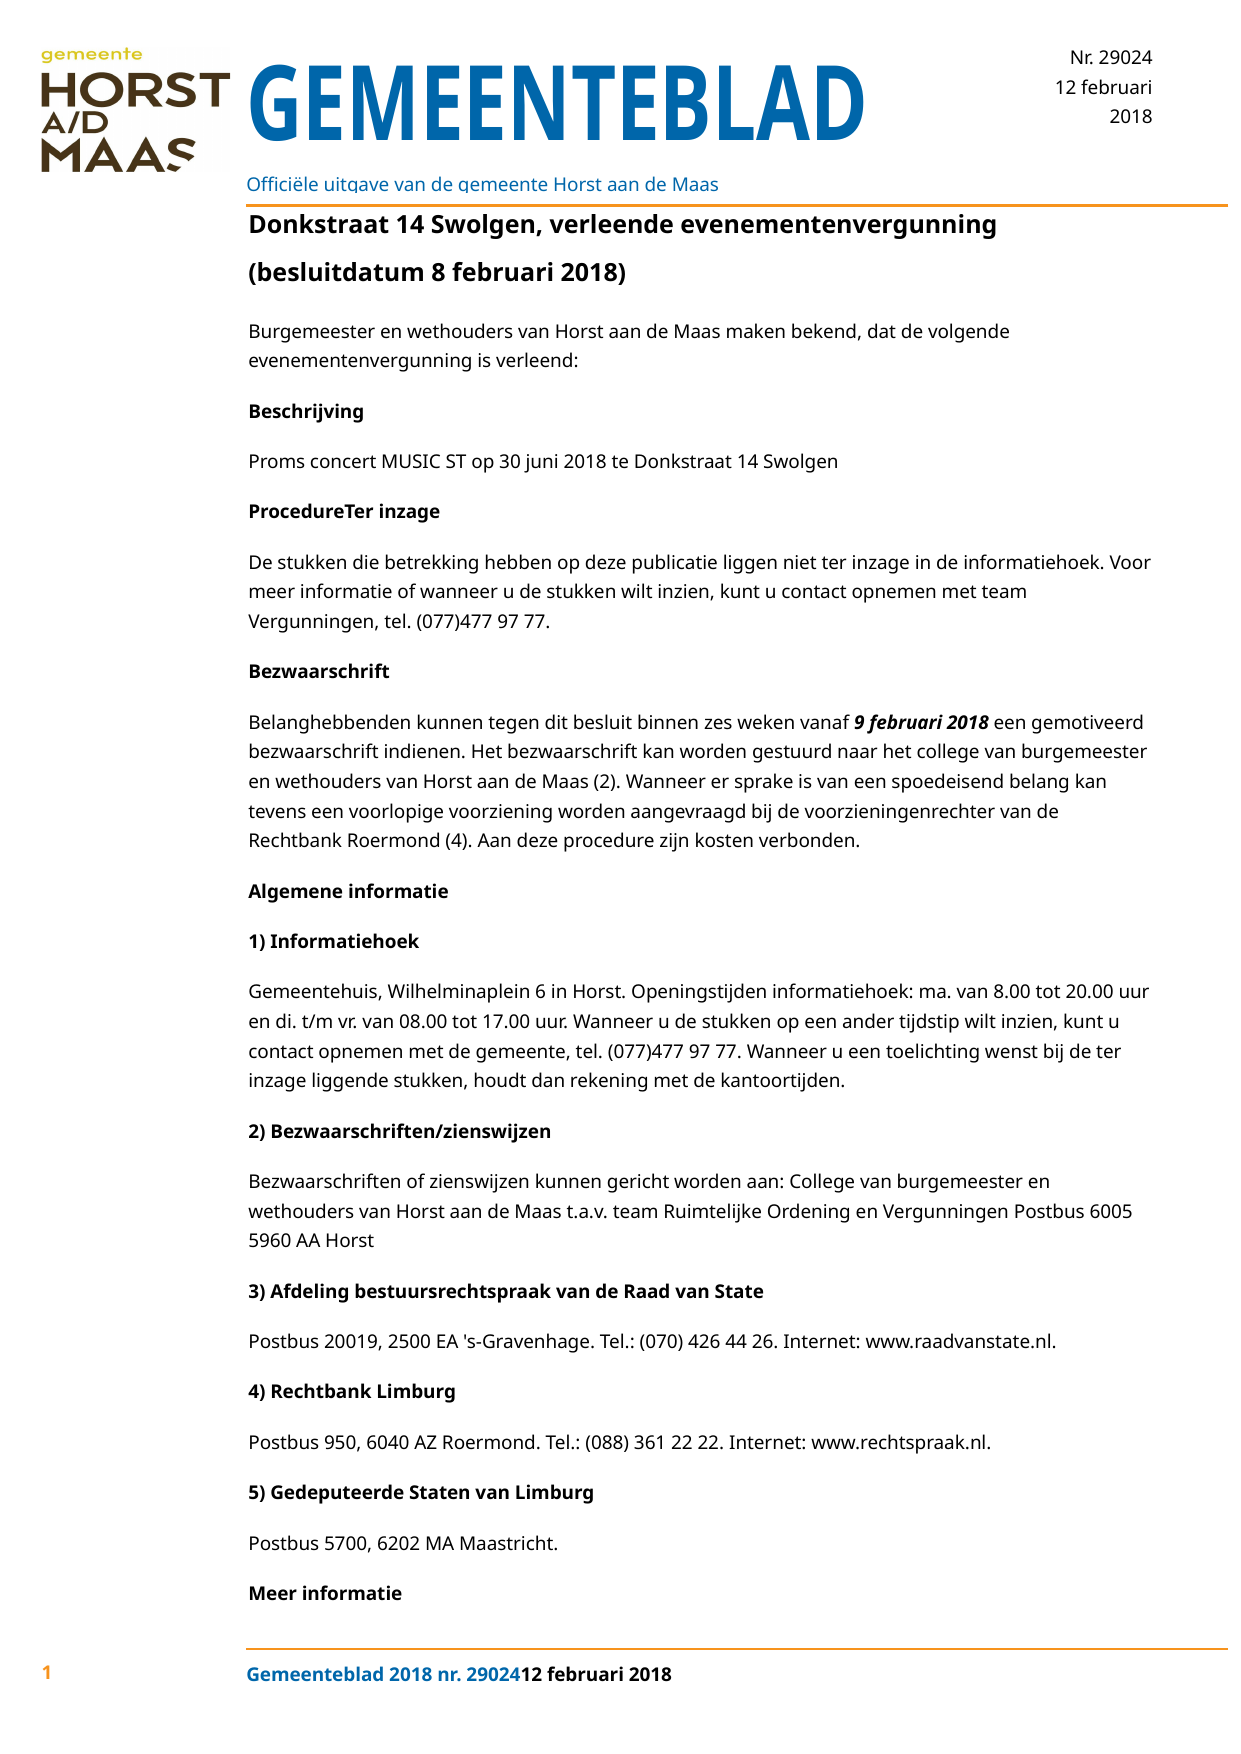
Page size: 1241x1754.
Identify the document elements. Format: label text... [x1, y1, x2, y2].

text 3) Afdeling bestuursrechtspraak van de Raad van State [248, 1278, 1152, 1304]
text Meer informatie [248, 1580, 1152, 1606]
text 2) Bezwaarschriften/zienswijzen [248, 1118, 1152, 1144]
text 4) Rechtbank Limburg [248, 1379, 1152, 1404]
text Proms concert MUSIC ST op 30 juni 2018 te Donkstraat 14 Swolgen [248, 448, 1152, 474]
text ProcedureTer inzage [248, 499, 1152, 524]
text Belanghebbenden kunnen tegen dit besluit binnen zes weken vanaf 9 februari 2018 een gemotiveerd bezwaarschrift indienen. Het bezwaarschrift kan worden gestuurd naar het college van burgemeester en wethouders van Horst aan de Maas (2). Wanneer er sprake is van een spoedeisend belang kan tevens een voorlopige voorziening worden aangevraagd bij de voorzieningenrechter van de Rechtbank Roermond (4). Aan deze procedure zijn kosten verbonden. [248, 709, 1152, 853]
text Postbus 20019, 2500 EA 's-Gravenhage. Tel.: (070) 426 44 26. Internet: www.raadvanstate.nl. [248, 1328, 1152, 1354]
text Bezwaarschriften of zienswijzen kunnen gericht worden aan: College van burgemeester en wethouders van Horst aan de Maas t.a.v. team Ruimtelijke Ordening en Vergunningen Postbus 6005 5960 AA Horst [248, 1168, 1152, 1253]
text Bezwaarschrift [248, 659, 1152, 684]
text Algemene informatie [248, 878, 1152, 904]
text Donkstraat 14 Swolgen, verleende evenementenvergunning (besluitdatum 8 februari 2018) [248, 207, 1152, 288]
text De stukken die betrekking hebben op deze publicatie liggen niet ter inzage in de informatiehoek. Voor meer informatie of wanneer u de stukken wilt inzien, kunt u contact opnemen met team Vergunningen, tel. (077)477 97 77. [248, 549, 1152, 634]
text 1) Informatiehoek [248, 928, 1152, 954]
text Postbus 950, 6040 AZ Roermond. Tel.: (088) 361 22 22. Internet: www.rechtspraak.nl. [248, 1429, 1152, 1455]
text Postbus 5700, 6202 MA Maastricht. [248, 1530, 1152, 1556]
text 5) Gedeputeerde Staten van Limburg [248, 1479, 1152, 1505]
text Gemeentehuis, Wilhelminaplein 6 in Horst. Openingstijden informatiehoek: ma. van 8.00 tot 20.00 uur en di. t/m vr. van 08.00 tot 17.00 uur. Wanneer u de stukken op een ander tijdstip wilt inzien, kunt u contact opnemen met de gemeente, tel. (077)477 97 77. Wanneer u een toelichting wenst bij de ter inzage liggende stukken, houdt dan rekening met de kantoortijden. [248, 979, 1152, 1093]
text Beschrijving [248, 398, 1152, 424]
picture [41, 47, 231, 172]
text Burgemeester en wethouders van Horst aan de Maas maken bekend, dat de volgende evenementenvergunning is verleend: [248, 318, 1152, 373]
